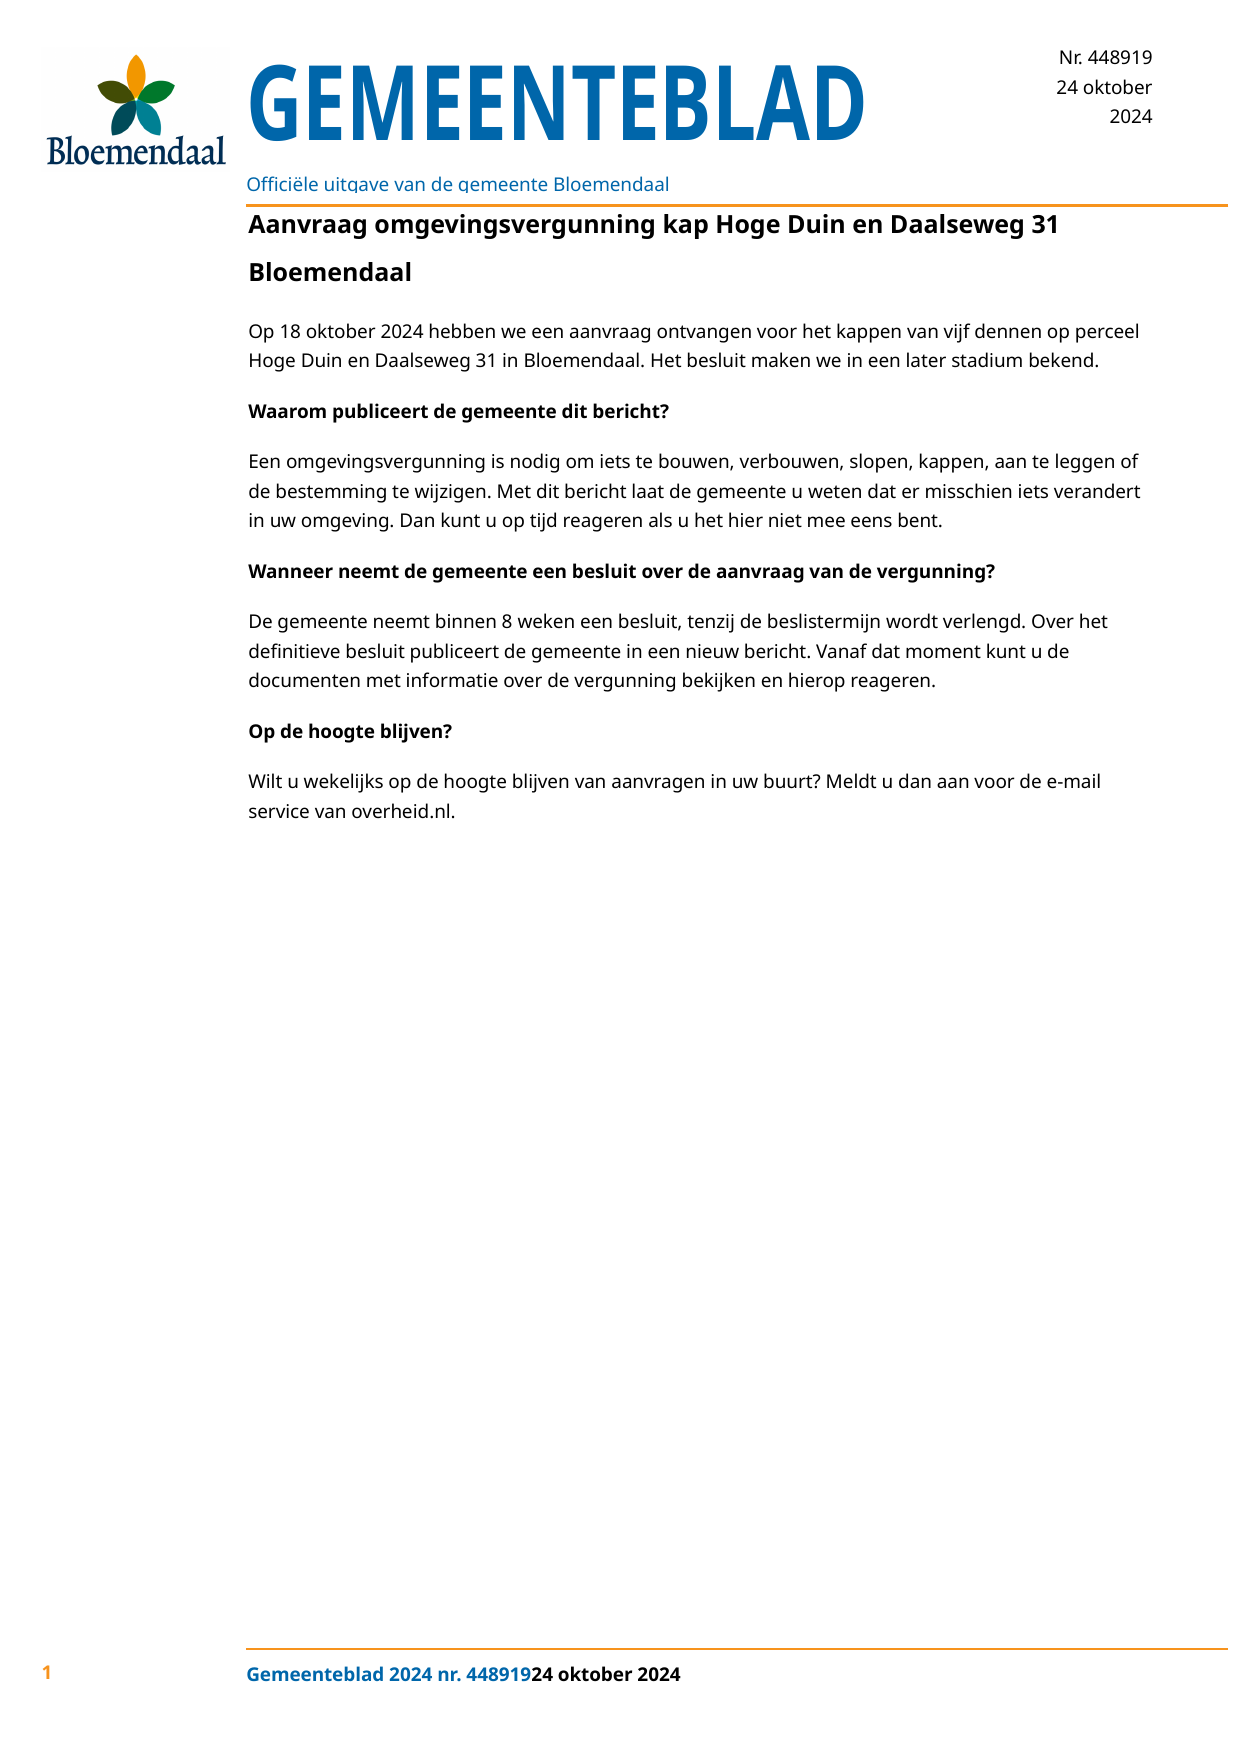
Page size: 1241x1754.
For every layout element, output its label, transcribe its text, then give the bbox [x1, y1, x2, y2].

text Wanneer neemt de gemeente een besluit over de aanvraag van de vergunning? [248, 558, 1152, 584]
text Aanvraag omgevingsvergunning kap Hoge Duin en Daalseweg 31 Bloemendaal [248, 207, 1152, 288]
text Waarom publiceert de gemeente dit bericht? [248, 398, 1152, 424]
text De gemeente neemt binnen 8 weken een besluit, tenzij de beslistermijn wordt verlengd. Over het definitieve besluit publiceert de gemeente in een nieuw bericht. Vanaf dat moment kunt u de documenten met informatie over de vergunning bekijken en hierop reageren. [248, 608, 1152, 693]
text Op 18 oktober 2024 hebben we een aanvraag ontvangen voor het kappen van vijf dennen op perceel Hoge Duin en Daalseweg 31 in Bloemendaal. Het besluit maken we in een later stadium bekend. [248, 318, 1152, 373]
text Op de hoogte blijven? [248, 718, 1152, 744]
picture [41, 47, 231, 172]
text Een omgevingsvergunning is nodig om iets te bouwen, verbouwen, slopen, kappen, aan te leggen of de bestemming te wijzigen. Met dit bericht laat de gemeente u weten dat er misschien iets verandert in uw omgeving. Dan kunt u op tijd reageren als u het hier niet mee eens bent. [248, 448, 1152, 533]
text Wilt u wekelijks op de hoogte blijven van aanvragen in uw buurt? Meldt u dan aan voor de e-mail service van overheid.nl. [248, 768, 1152, 824]
